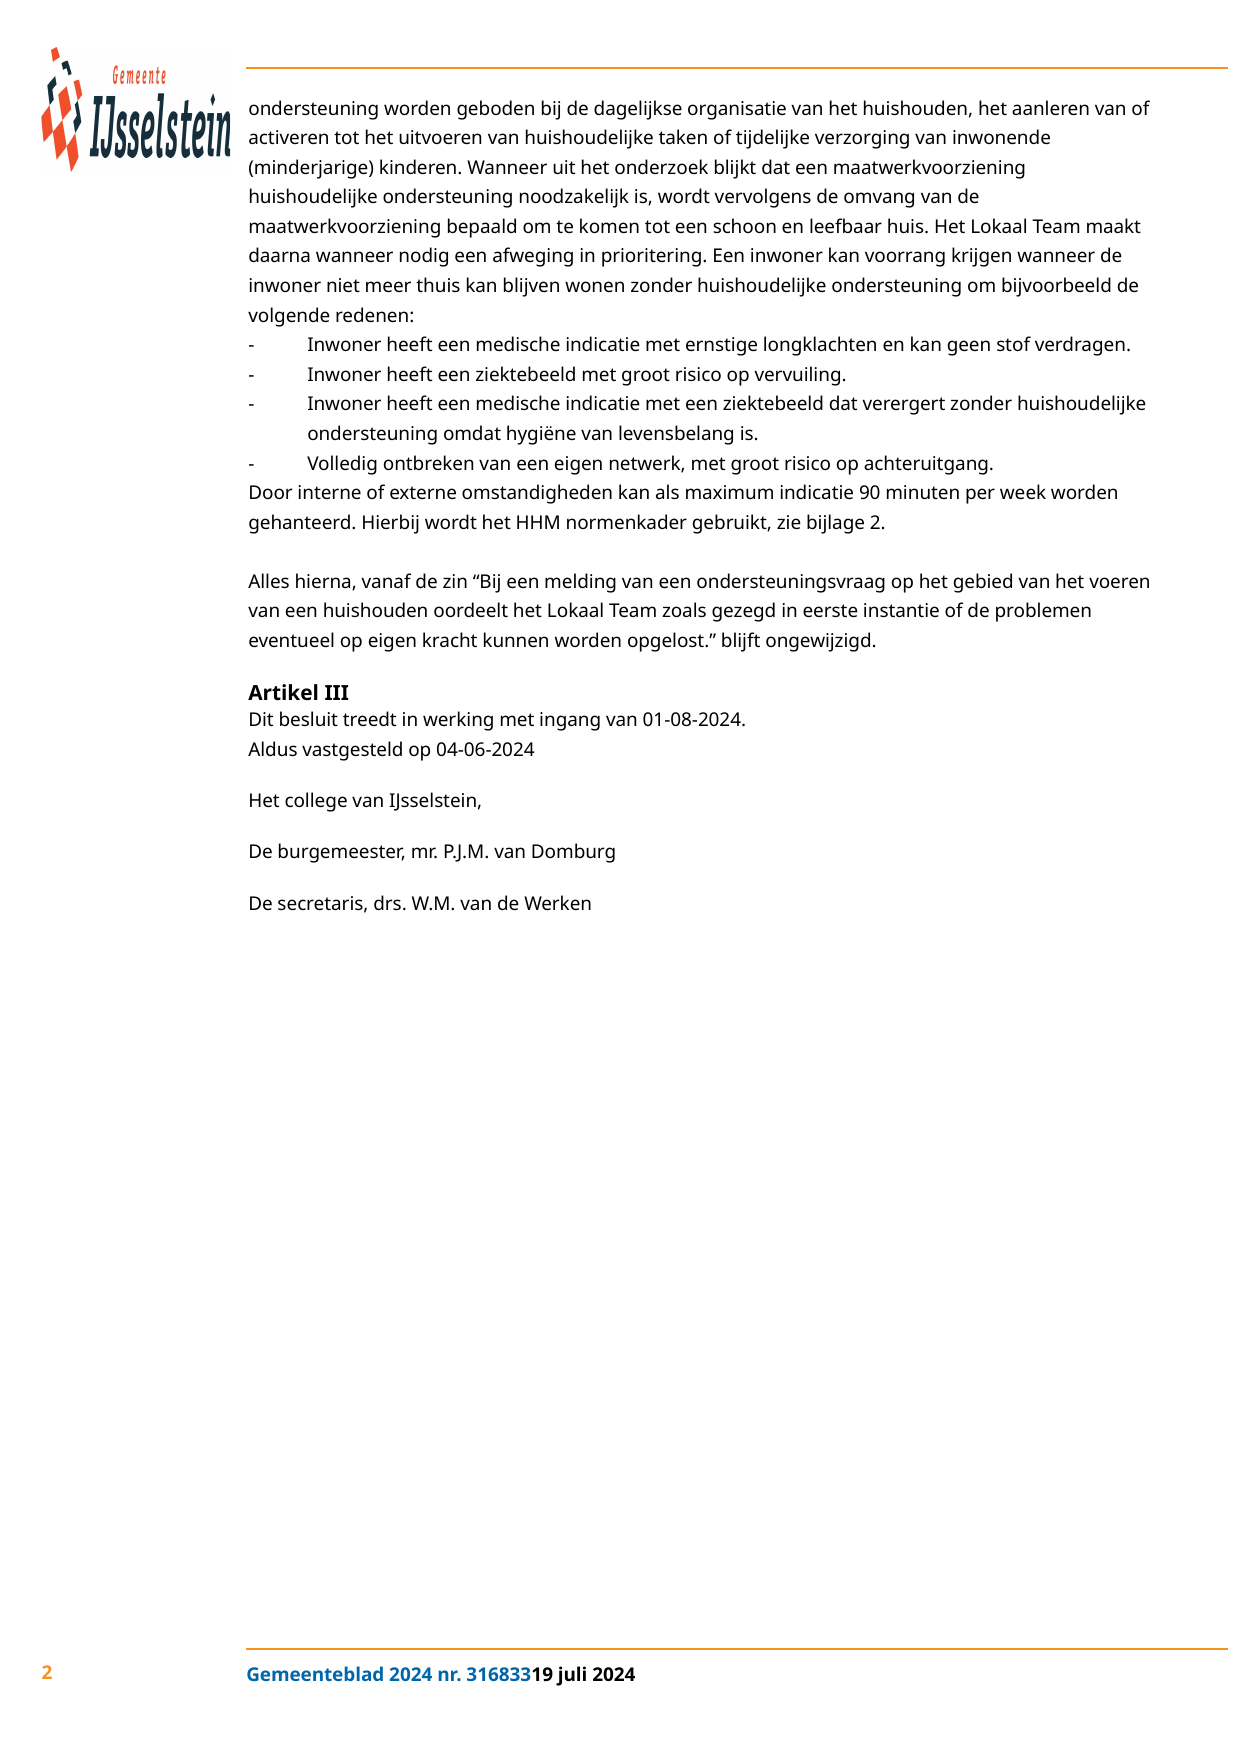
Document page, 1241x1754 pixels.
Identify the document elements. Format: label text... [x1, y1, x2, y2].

text ondersteuning worden geboden bij de dagelijkse organisatie van het huishouden, het aanleren van of activeren tot het uitvoeren van huishoudelijke taken of tijdelijke verzorging van inwonende (minderjarige) kinderen. Wanneer uit het onderzoek blijkt dat een maatwerkvoorziening huishoudelijke ondersteuning noodzakelijk is, wordt vervolgens de omvang van de maatwerkvoorziening bepaald om te komen tot een schoon en leefbaar huis. Het Lokaal Team maakt daarna wanneer nodig een afweging in prioritering. Een inwoner kan voorrang krijgen wanneer de inwoner niet meer thuis kan blijven wonen zonder huishoudelijke ondersteuning om bijvoorbeeld de volgende redenen: [248, 95, 1152, 328]
list Volledig ontbreken van een eigen netwerk, met groot risico op achteruitgang. [248, 450, 1152, 476]
text Dit besluit treedt in werking met ingang van 01-08-2024. [248, 706, 1152, 732]
list Inwoner heeft een ziektebeeld met groot risico op vervuiling. [248, 361, 1152, 387]
text Aldus vastgesteld op 04-06-2024 [248, 736, 1152, 761]
text Door interne of externe omstandigheden kan als maximum indicatie 90 minuten per week worden gehanteerd. Hierbij wordt het HHM normenkader gebruikt, zie bijlage 2. [248, 479, 1152, 535]
list Inwoner heeft een medische indicatie met een ziektebeeld dat verergert zonder huishoudelijke ondersteuning omdat hygiëne van levensbelang is. [248, 391, 1152, 446]
text De secretaris, drs. W.M. van de Werken [248, 890, 1152, 916]
text Het college van IJsselstein, [248, 787, 1152, 813]
list Inwoner heeft een medische indicatie met ernstige longklachten en kan geen stof verdragen. [248, 331, 1152, 357]
text Alles hierna, vanaf de zin “Bij een melding van een ondersteuningsvraag op het gebied van het voeren van een huishouden oordeelt het Lokaal Team zoals gezegd in eerste instantie of de problemen eventueel op eigen kracht kunnen worden opgelost.” blijft ongewijzigd. [248, 568, 1152, 653]
picture [41, 47, 231, 172]
text Artikel III [248, 678, 1152, 706]
text De burgemeester, mr. P.J.M. van Domburg [248, 839, 1152, 864]
